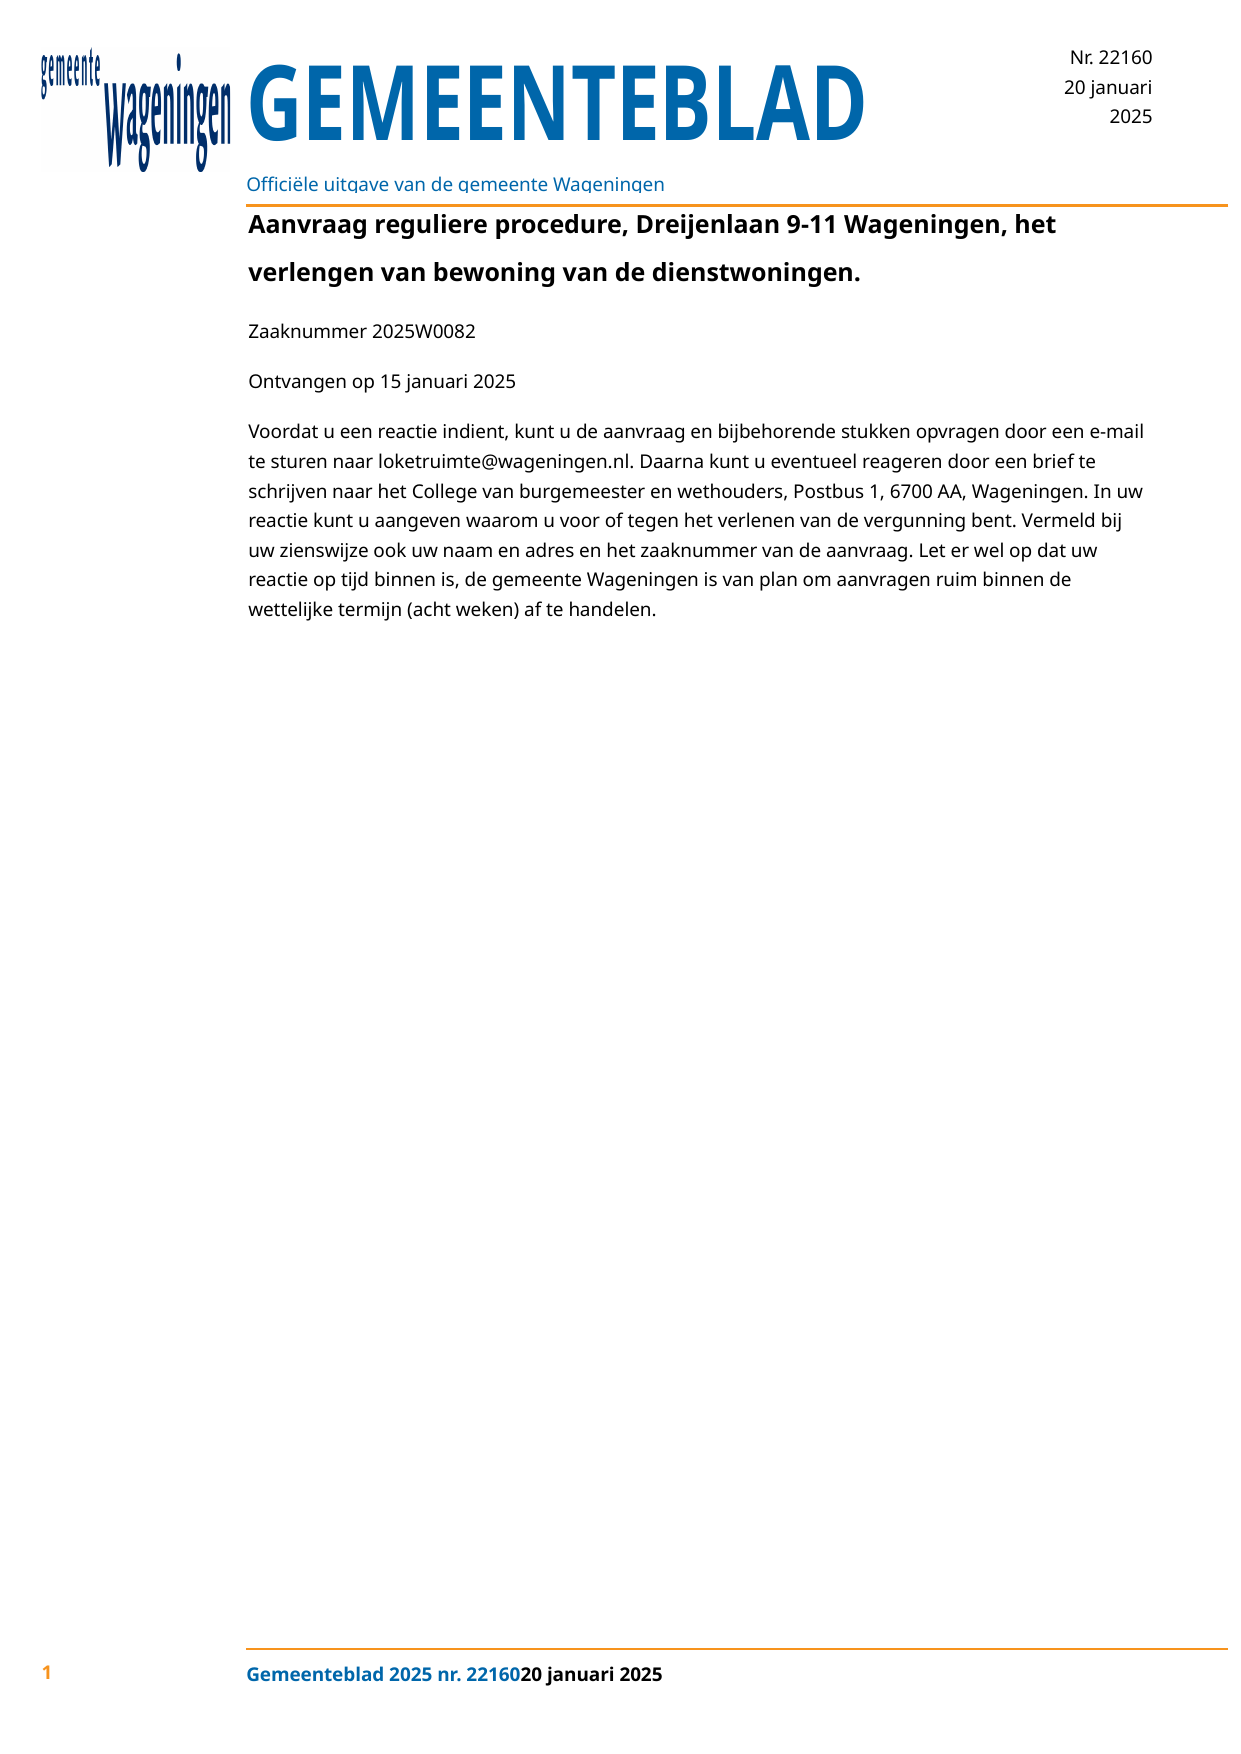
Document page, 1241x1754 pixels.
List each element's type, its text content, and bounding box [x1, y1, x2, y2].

text Ontvangen op 15 januari 2025 [248, 368, 1152, 394]
text Voordat u een reactie indient, kunt u de aanvraag en bijbehorende stukken opvragen door een e-mail te sturen naar loketruimte@wageningen.nl. Daarna kunt u eventueel reageren door een brief te schrijven naar het College van burgemeester en wethouders, Postbus 1, 6700 AA, Wageningen. In uw reactie kunt u aangeven waarom u voor of tegen het verlenen van de vergunning bent. Vermeld bij uw zienswijze ook uw naam en adres en het zaaknummer van de aanvraag. Let er wel op dat uw reactie op tijd binnen is, de gemeente Wageningen is van plan om aanvragen ruim binnen de wettelijke termijn (acht weken) af te handelen. [248, 419, 1152, 622]
picture [41, 47, 231, 172]
text Aanvraag reguliere procedure, Dreijenlaan 9-11 Wageningen, het verlengen van bewoning van de dienstwoningen. [248, 207, 1152, 288]
text Zaaknummer 2025W0082 [248, 318, 1152, 344]
